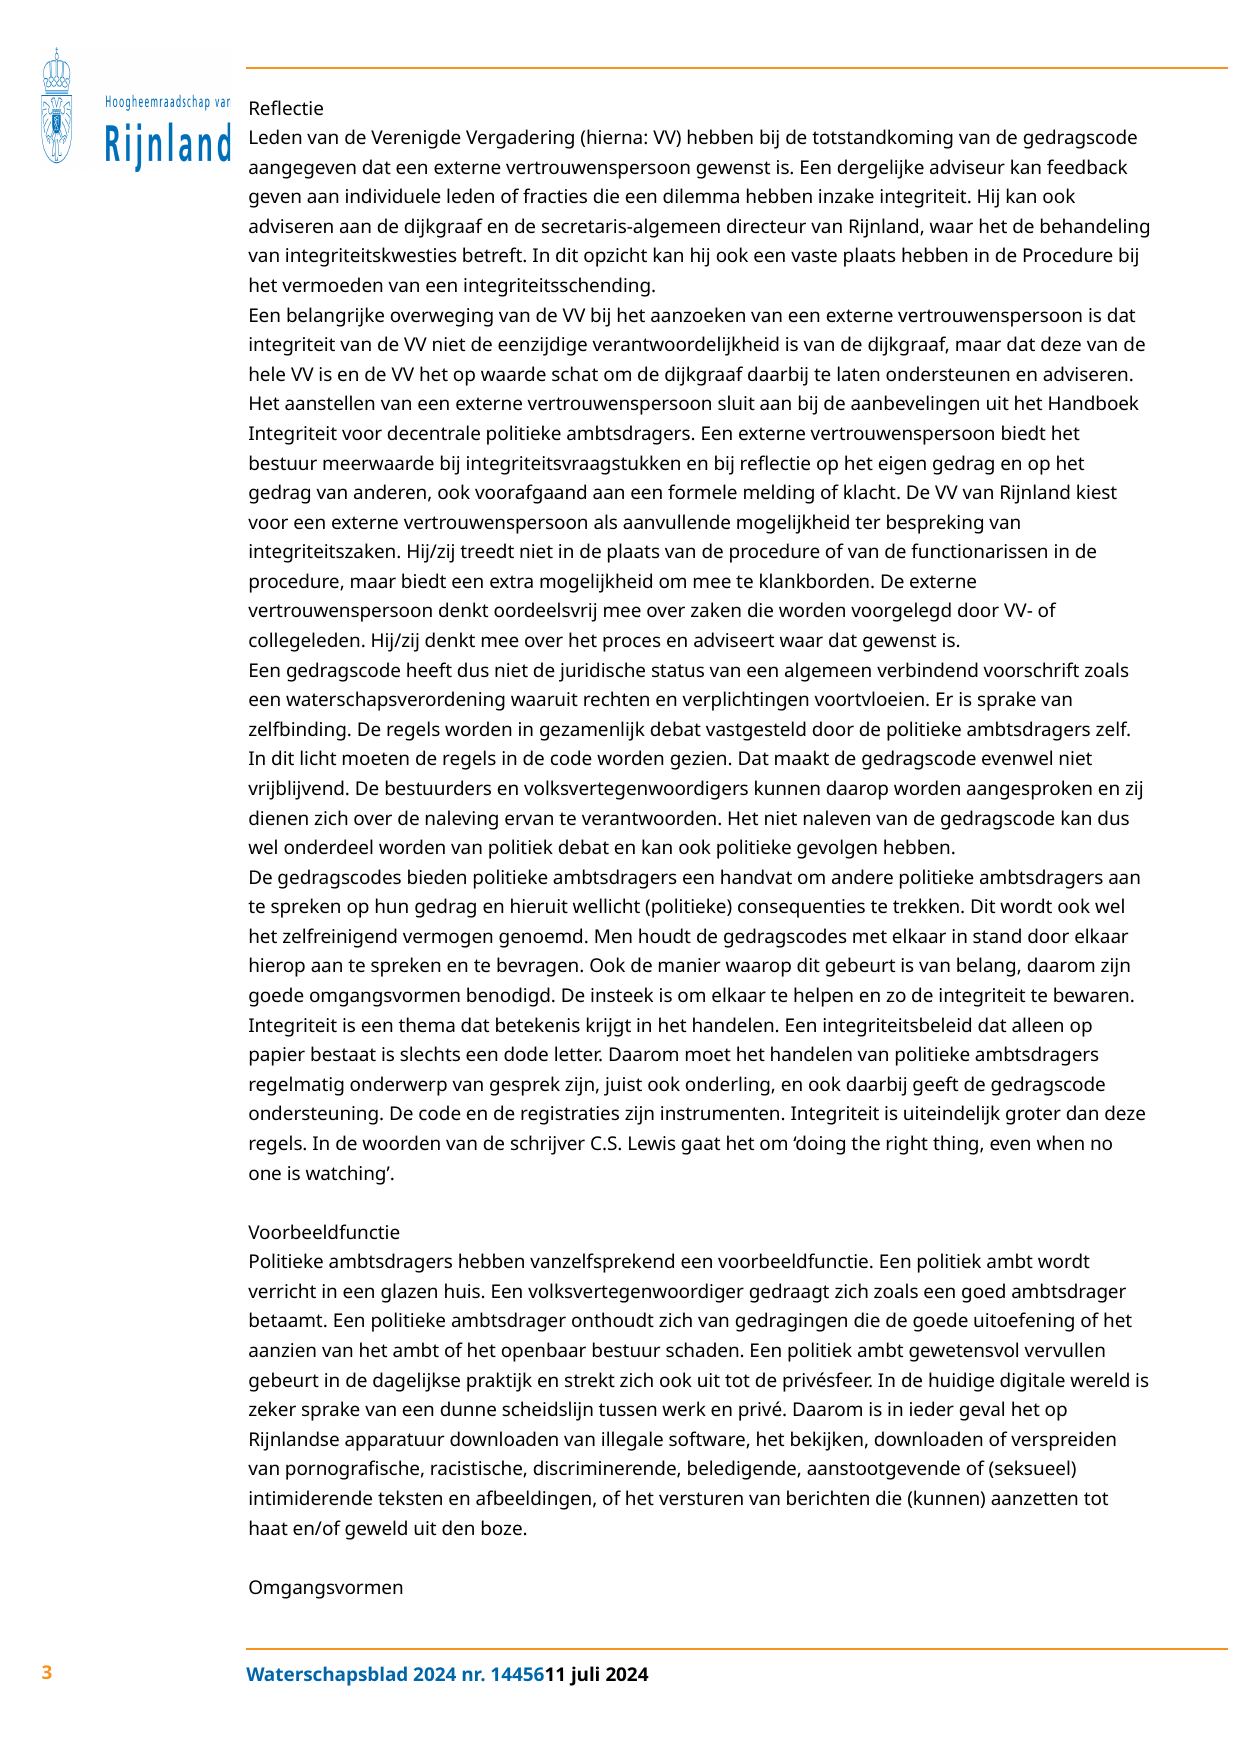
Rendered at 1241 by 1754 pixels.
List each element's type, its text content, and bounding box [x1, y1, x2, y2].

text Voorbeeldfunctie [248, 1219, 1152, 1245]
text Leden van de Verenigde Vergadering (hierna: VV) hebben bij de totstandkoming van de gedragscode aangegeven dat een externe vertrouwenspersoon gewenst is. Een dergelijke adviseur kan feedback geven aan individuele leden of fracties die een dilemma hebben inzake integriteit. Hij kan ook adviseren aan de dijkgraaf en de secretaris-algemeen directeur van Rijnland, waar het de behandeling van integriteitskwesties betreft. In dit opzicht kan hij ook een vaste plaats hebben in de Procedure bij het vermoeden van een integriteitsschending. [248, 124, 1152, 298]
text De gedragscodes bieden politieke ambtsdragers een handvat om andere politieke ambtsdragers aan te spreken op hun gedrag en hieruit wellicht (politieke) consequenties te trekken. Dit wordt ook wel het zelfreinigend vermogen genoemd. Men houdt de gedragscodes met elkaar in stand door elkaar hierop aan te spreken en te bevragen. Ook de manier waarop dit gebeurt is van belang, daarom zijn goede omgangsvormen benodigd. De insteek is om elkaar te helpen en zo de integriteit te bewaren. [248, 864, 1152, 1008]
text Integriteit is een thema dat betekenis krijgt in het handelen. Een integriteitsbeleid dat alleen op papier bestaat is slechts een dode letter. Daarom moet het handelen van politieke ambtsdragers regelmatig onderwerp van gesprek zijn, juist ook onderling, en ook daarbij geeft de gedragscode ondersteuning. De code en de registraties zijn instrumenten. Integriteit is uiteindelijk groter dan deze regels. In de woorden van de schrijver C.S. Lewis gaat het om ‘doing the right thing, even when no one is watching’. [248, 1012, 1152, 1186]
picture [41, 47, 231, 172]
text Een belangrijke overweging van de VV bij het aanzoeken van een externe vertrouwenspersoon is dat integriteit van de VV niet de eenzijdige verantwoordelijkheid is van de dijkgraaf, maar dat deze van de hele VV is en de VV het op waarde schat om de dijkgraaf daarbij te laten ondersteunen en adviseren. Het aanstellen van een externe vertrouwenspersoon sluit aan bij de aanbevelingen uit het Handboek Integriteit voor decentrale politieke ambtsdragers. Een externe vertrouwenspersoon biedt het bestuur meerwaarde bij integriteitsvraagstukken en bij reflectie op het eigen gedrag en op het gedrag van anderen, ook voorafgaand aan een formele melding of klacht. De VV van Rijnland kiest voor een externe vertrouwenspersoon als aanvullende mogelijkheid ter bespreking van integriteitszaken. Hij/zij treedt niet in de plaats van de procedure of van de functionarissen in de procedure, maar biedt een extra mogelijkheid om mee te klankborden. De externe vertrouwenspersoon denkt oordeelsvrij mee over zaken die worden voorgelegd door VV- of collegeleden. Hij/zij denkt mee over het proces en adviseert waar dat gewenst is. [248, 302, 1152, 653]
text Reflectie [248, 95, 1152, 121]
text Omgangsvormen [248, 1574, 1152, 1600]
text Een gedragscode heeft dus niet de juridische status van een algemeen verbindend voorschrift zoals een waterschapsverordening waaruit rechten en verplichtingen voortvloeien. Er is sprake van zelfbinding. De regels worden in gezamenlijk debat vastgesteld door de politieke ambtsdragers zelf. In dit licht moeten de regels in de code worden gezien. Dat maakt de gedragscode evenwel niet vrijblijvend. De bestuurders en volksvertegenwoordigers kunnen daarop worden aangesproken en zij dienen zich over de naleving ervan te verantwoorden. Het niet naleven van de gedragscode kan dus wel onderdeel worden van politiek debat en kan ook politieke gevolgen hebben. [248, 657, 1152, 860]
text Politieke ambtsdragers hebben vanzelfsprekend een voorbeeldfunctie. Een politiek ambt wordt verricht in een glazen huis. Een volksvertegenwoordiger gedraagt zich zoals een goed ambtsdrager betaamt. Een politieke ambtsdrager onthoudt zich van gedragingen die de goede uitoefening of het aanzien van het ambt of het openbaar bestuur schaden. Een politiek ambt gewetensvol vervullen gebeurt in de dagelijkse praktijk en strekt zich ook uit tot de privésfeer. In de huidige digitale wereld is zeker sprake van een dunne scheidslijn tussen werk en privé. Daarom is in ieder geval het op Rijnlandse apparatuur downloaden van illegale software, het bekijken, downloaden of verspreiden van pornografische, racistische, discriminerende, beledigende, aanstootgevende of (seksueel) intimiderende teksten en afbeeldingen, of het versturen van berichten die (kunnen) aanzetten tot haat en/of geweld uit den boze. [248, 1248, 1152, 1541]
